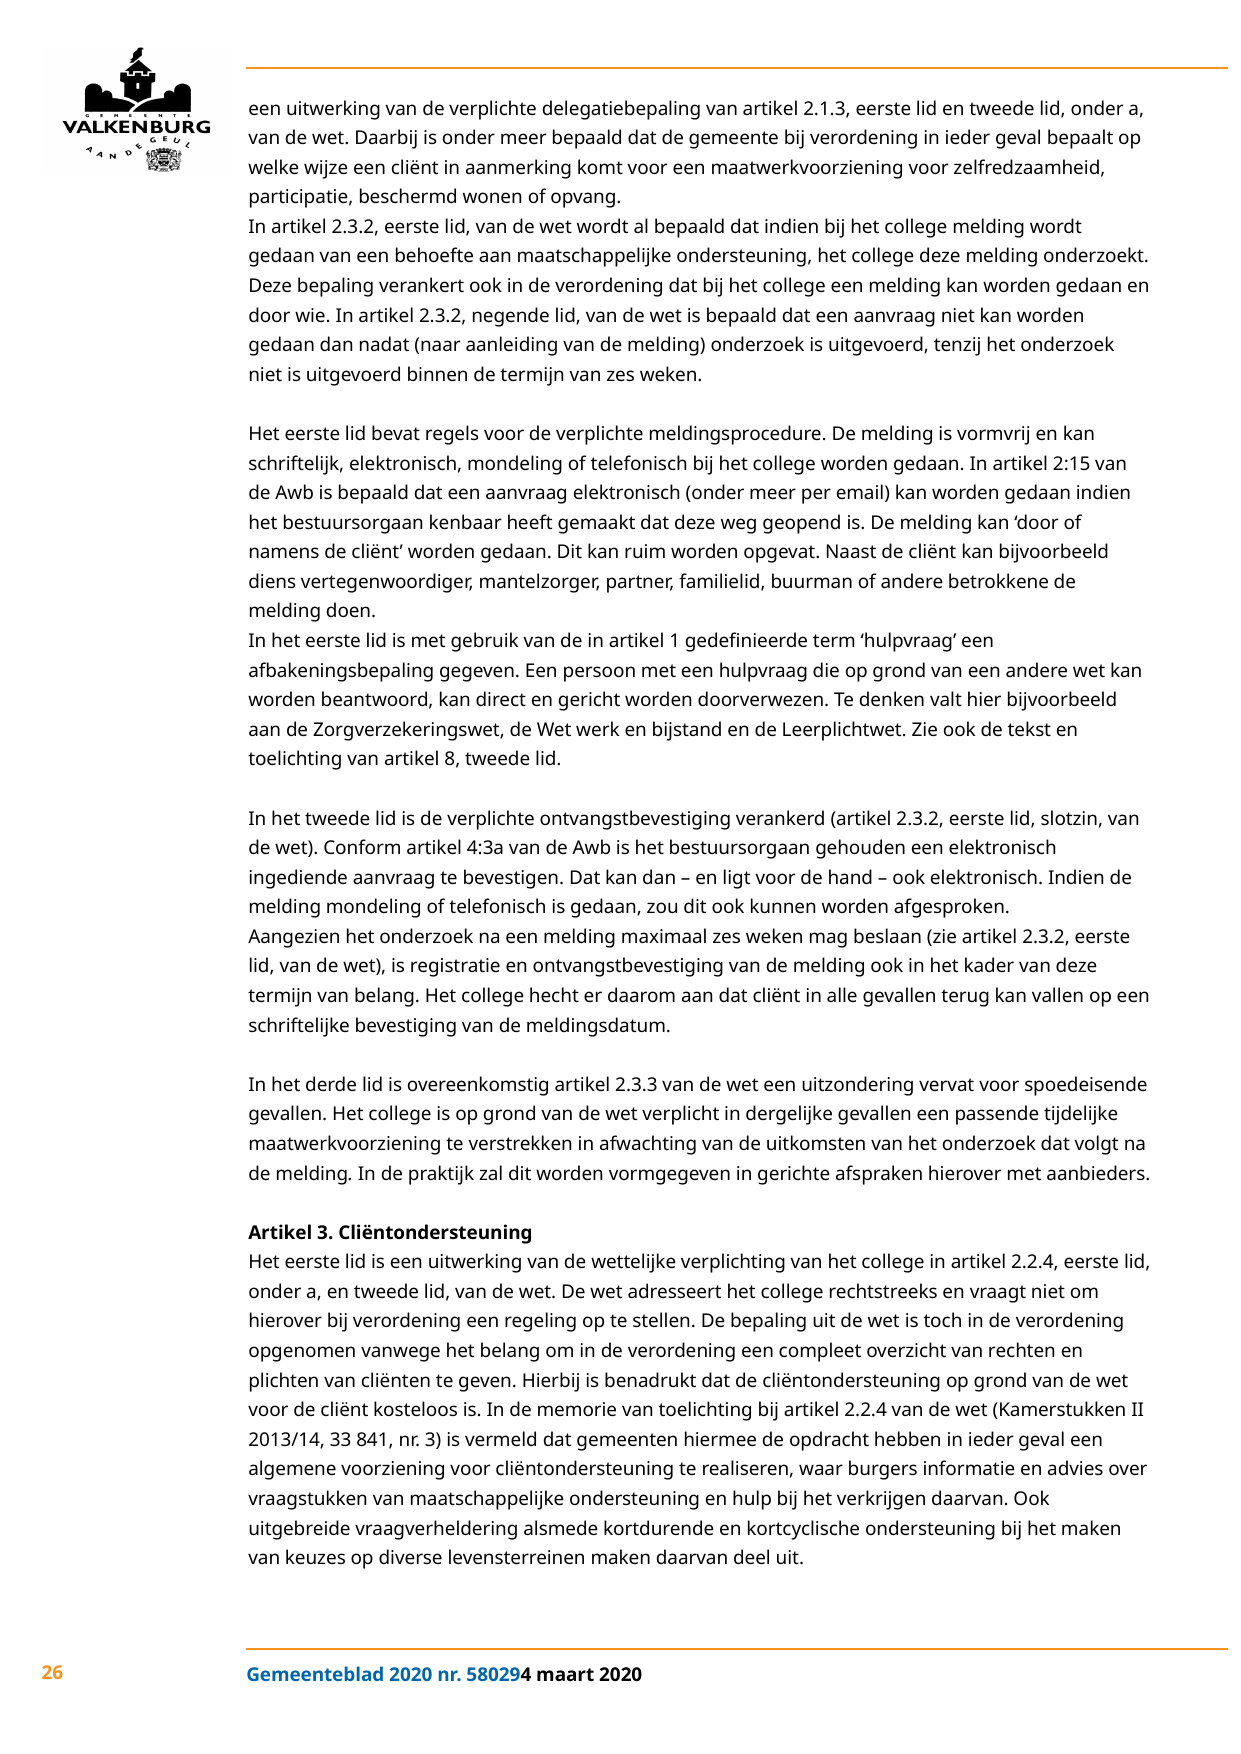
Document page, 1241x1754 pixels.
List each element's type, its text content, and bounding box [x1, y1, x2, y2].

text Het eerste lid is een uitwerking van de wettelijke verplichting van het college in artikel 2.2.4, eerste lid, onder a, en tweede lid, van de wet. De wet adresseert het college rechtstreeks en vraagt niet om hierover bij verordening een regeling op te stellen. De bepaling uit de wet is toch in de verordening opgenomen vanwege het belang om in de verordening een compleet overzicht van rechten en plichten van cliënten te geven. Hierbij is benadrukt dat de cliëntondersteuning op grond van de wet voor de cliënt kosteloos is. In de memorie van toelichting bij artikel 2.2.4 van de wet (Kamerstukken II 2013/14, 33 841, nr. 3) is vermeld dat gemeenten hiermee de opdracht hebben in ieder geval een algemene voorziening voor cliëntondersteuning te realiseren, waar burgers informatie en advies over vraagstukken van maatschappelijke ondersteuning en hulp bij het verkrijgen daarvan. Ook uitgebreide vraagverheldering alsmede kortdurende en kortcyclische ondersteuning bij het maken van keuzes op diverse levensterreinen maken daarvan deel uit. [248, 1248, 1152, 1570]
text een uitwerking van de verplichte delegatiebepaling van artikel 2.1.3, eerste lid en tweede lid, onder a, van de wet. Daarbij is onder meer bepaald dat de gemeente bij verordening in ieder geval bepaalt op welke wijze een cliënt in aanmerking komt voor een maatwerkvoorziening voor zelfredzaamheid, participatie, beschermd wonen of opvang. [248, 95, 1152, 209]
text Het eerste lid bevat regels voor de verplichte meldingsprocedure. De melding is vormvrij en kan schriftelijk, elektronisch, mondeling of telefonisch bij het college worden gedaan. In artikel 2:15 van de Awb is bepaald dat een aanvraag elektronisch (onder meer per email) kan worden gedaan indien het bestuursorgaan kenbaar heeft gemaakt dat deze weg geopend is. De melding kan ‘door of namens de cliënt’ worden gedaan. Dit kan ruim worden opgevat. Naast de cliënt kan bijvoorbeeld diens vertegenwoordiger, mantelzorger, partner, familielid, buurman of andere betrokkene de melding doen. [248, 420, 1152, 623]
text In het eerste lid is met gebruik van de in artikel 1 gedefinieerde term ‘hulpvraag’ een afbakeningsbepaling gegeven. Een persoon met een hulpvraag die op grond van een andere wet kan worden beantwoord, kan direct en gericht worden doorverwezen. Te denken valt hier bijvoorbeeld aan de Zorgverzekeringswet, de Wet werk en bijstand en de Leerplichtwet. Zie ook de tekst en toelichting van artikel 8, tweede lid. [248, 627, 1152, 771]
text Aangezien het onderzoek na een melding maximaal zes weken mag beslaan (zie artikel 2.3.2, eerste lid, van de wet), is registratie en ontvangstbevestiging van de melding ook in het kader van deze termijn van belang. Het college hecht er daarom aan dat cliënt in alle gevallen terug kan vallen op een schriftelijke bevestiging van de meldingsdatum. [248, 923, 1152, 1038]
text In het tweede lid is de verplichte ontvangstbevestiging verankerd (artikel 2.3.2, eerste lid, slotzin, van de wet). Conform artikel 4:3a van de Awb is het bestuursorgaan gehouden een elektronisch ingediende aanvraag te bevestigen. Dat kan dan – en ligt voor de hand – ook elektronisch. Indien de melding mondeling of telefonisch is gedaan, zou dit ook kunnen worden afgesproken. [248, 805, 1152, 919]
text In artikel 2.3.2, eerste lid, van de wet wordt al bepaald dat indien bij het college melding wordt gedaan van een behoefte aan maatschappelijke ondersteuning, het college deze melding onderzoekt. Deze bepaling verankert ook in de verordening dat bij het college een melding kan worden gedaan en door wie. In artikel 2.3.2, negende lid, van de wet is bepaald dat een aanvraag niet kan worden gedaan dan nadat (naar aanleiding van de melding) onderzoek is uitgevoerd, tenzij het onderzoek niet is uitgevoerd binnen de termijn van zes weken. [248, 213, 1152, 387]
picture [41, 47, 231, 172]
text Artikel 3. Cliëntondersteuning [248, 1219, 1152, 1245]
text In het derde lid is overeenkomstig artikel 2.3.3 van de wet een uitzondering vervat voor spoedeisende gevallen. Het college is op grond van de wet verplicht in dergelijke gevallen een passende tijdelijke maatwerkvoorziening te verstrekken in afwachting van de uitkomsten van het onderzoek dat volgt na de melding. In de praktijk zal dit worden vormgegeven in gerichte afspraken hierover met aanbieders. [248, 1071, 1152, 1186]
